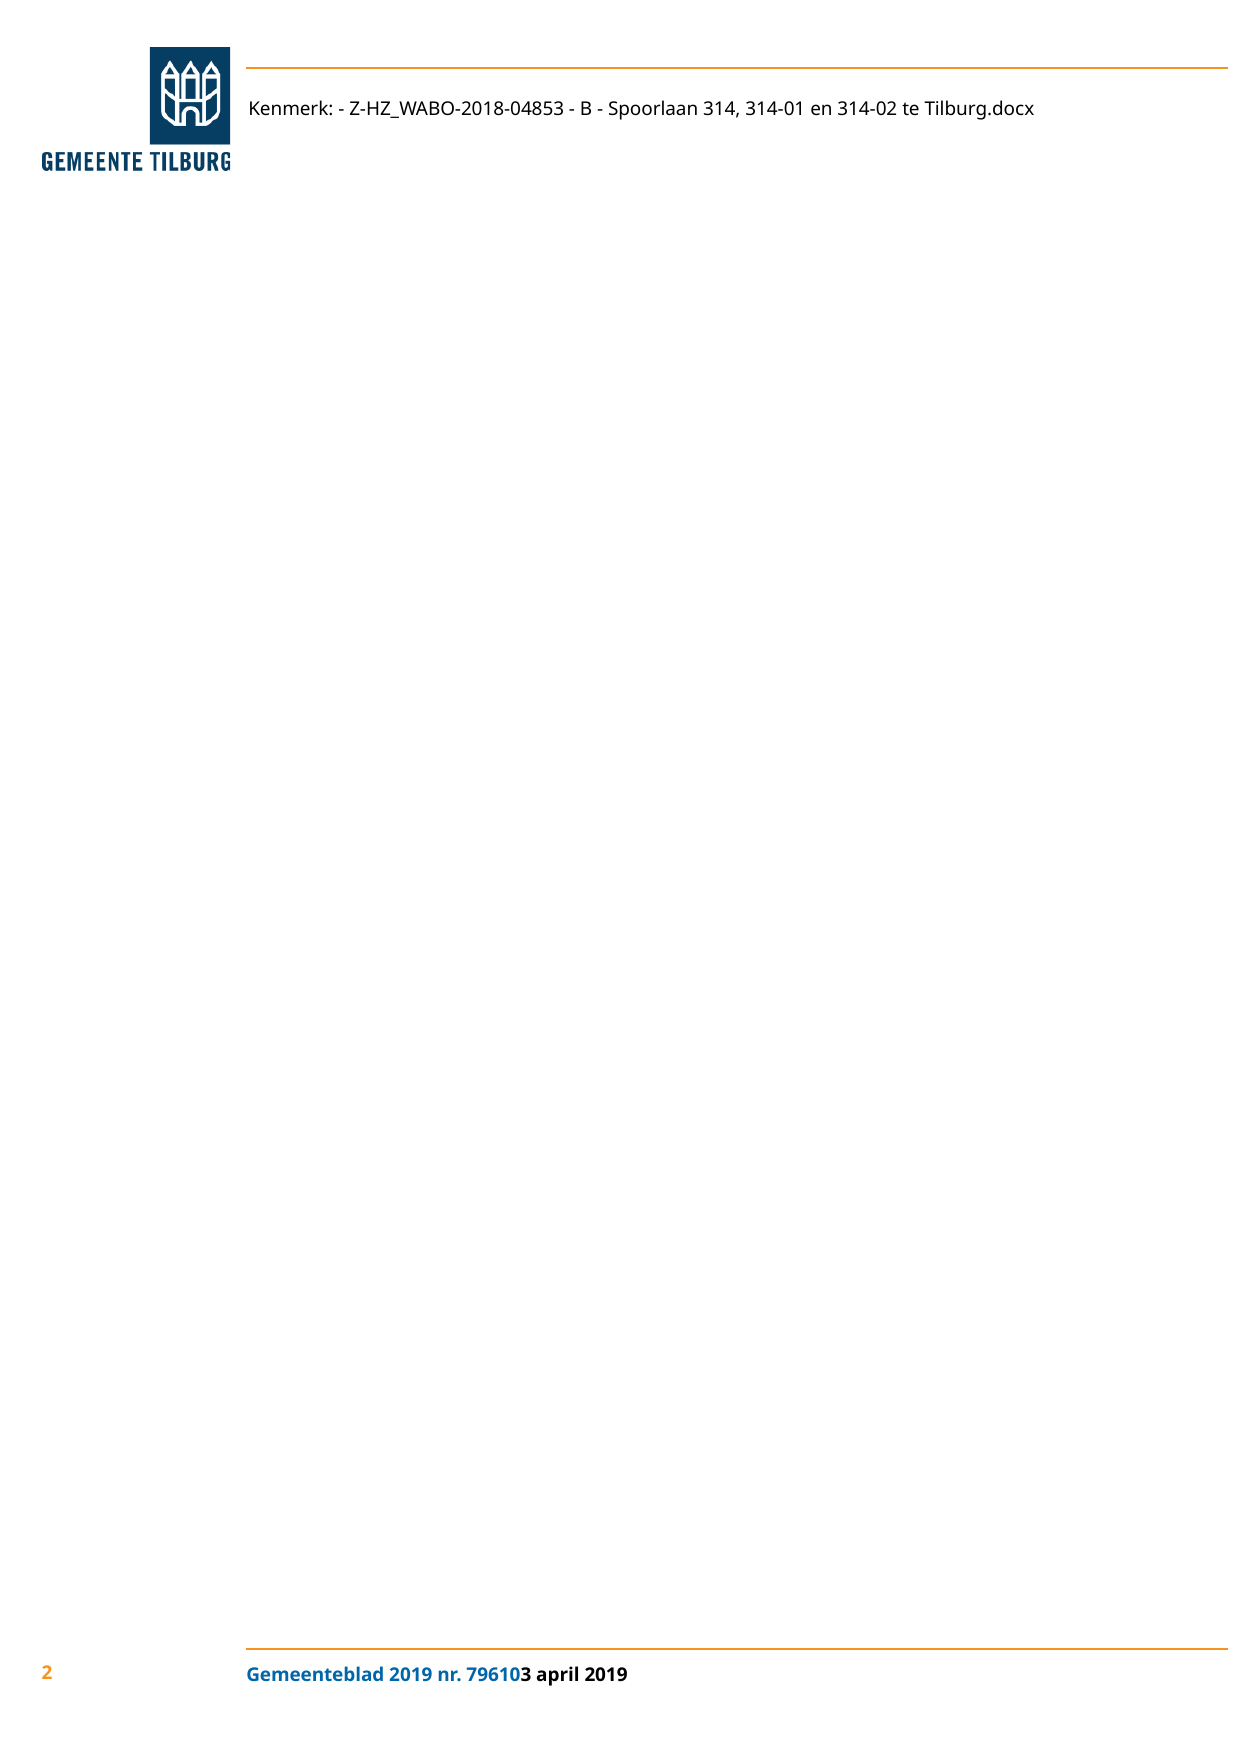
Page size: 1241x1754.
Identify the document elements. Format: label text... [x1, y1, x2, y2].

text Kenmerk: - Z-HZ_WABO-2018-04853 - B - Spoorlaan 314, 314-01 en 314-02 te Tilburg.docx [248, 95, 1152, 121]
picture [41, 47, 231, 172]
